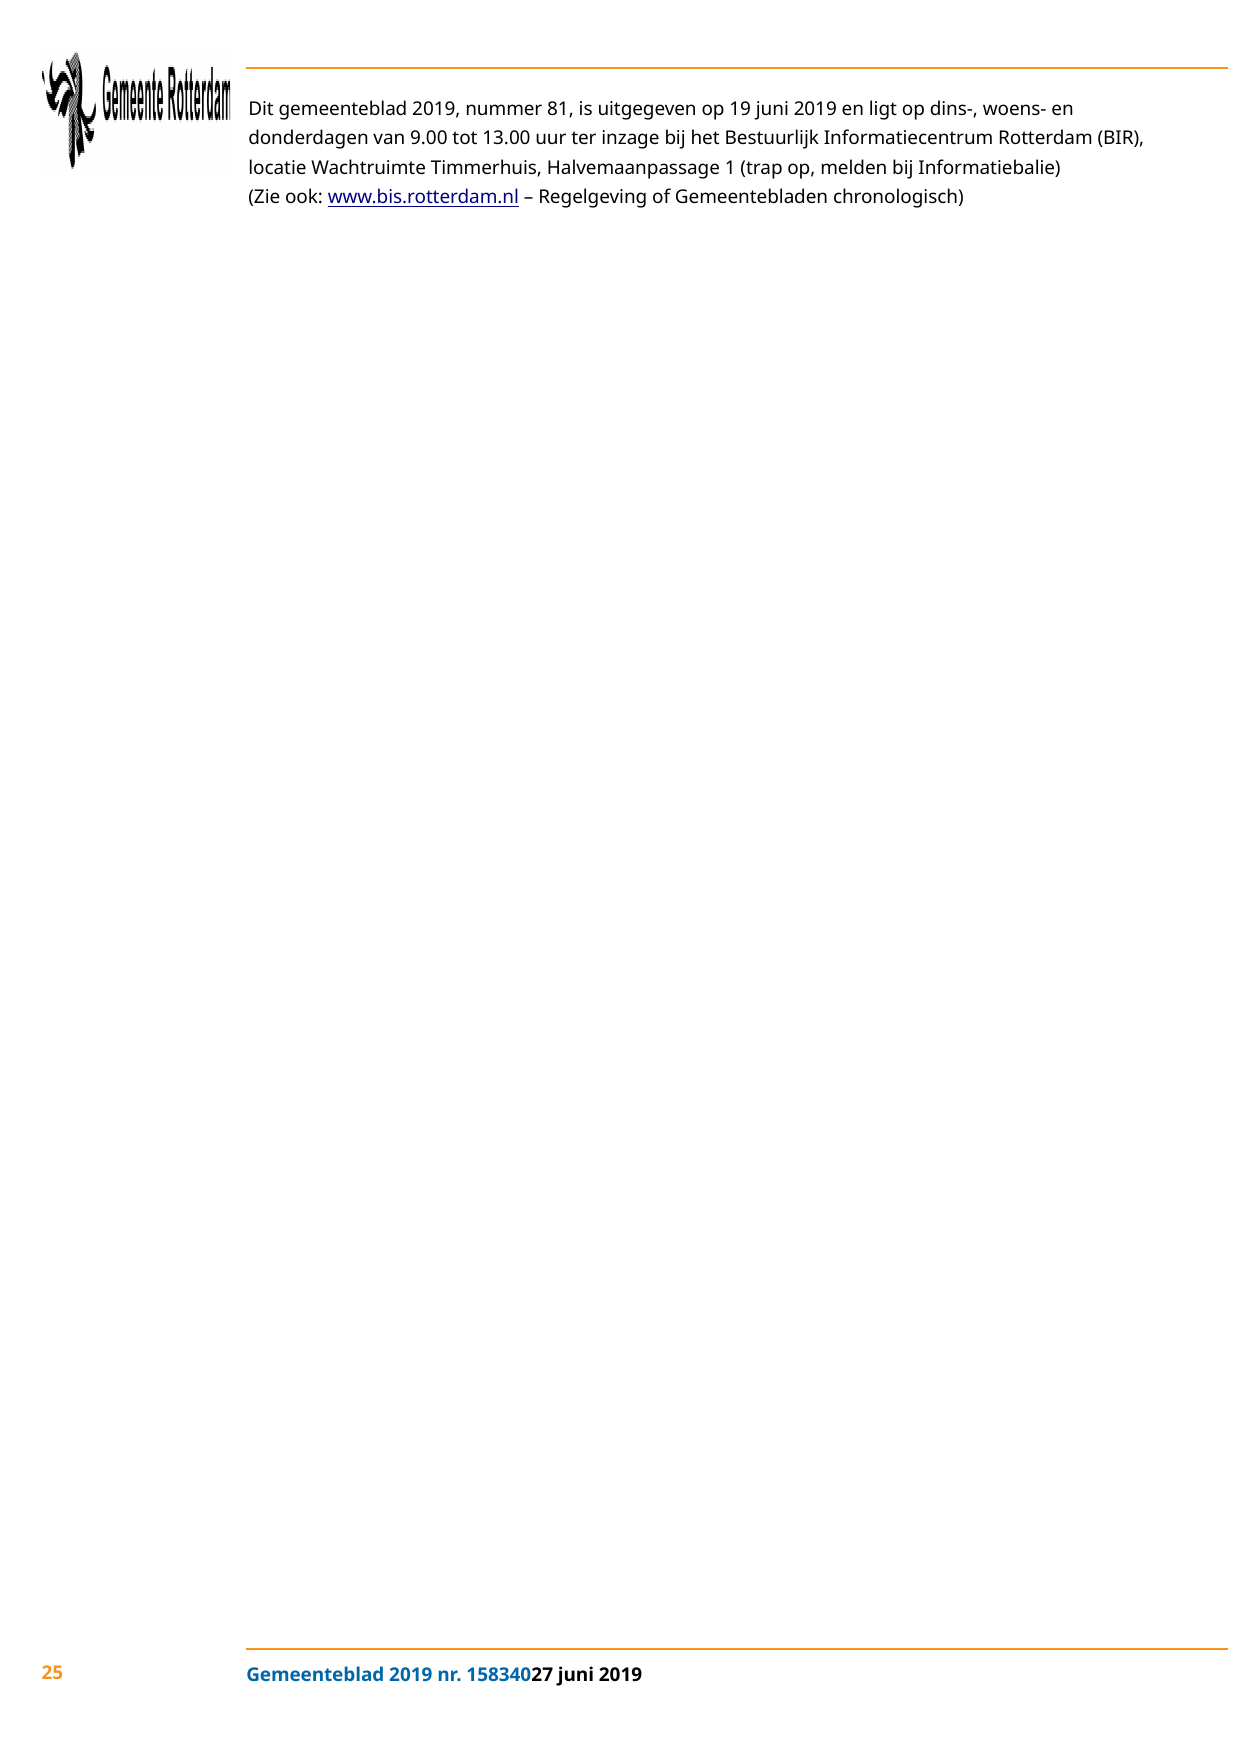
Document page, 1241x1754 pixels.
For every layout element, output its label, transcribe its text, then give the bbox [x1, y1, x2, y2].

text Dit gemeenteblad 2019, nummer 81, is uitgegeven op 19 juni 2019 en ligt op dins-, woens- en donderdagen van 9.00 tot 13.00 uur ter inzage bij het Bestuurlijk Informatiecentrum Rotterdam (BIR), locatie Wachtruimte Timmerhuis, Halvemaanpassage 1 (trap op, melden bij Informatiebalie) [248, 95, 1152, 180]
text (Zie ook: www.bis.rotterdam.nl – Regelgeving of Gemeentebladen chronologisch) [248, 184, 1152, 209]
picture [41, 47, 231, 172]
